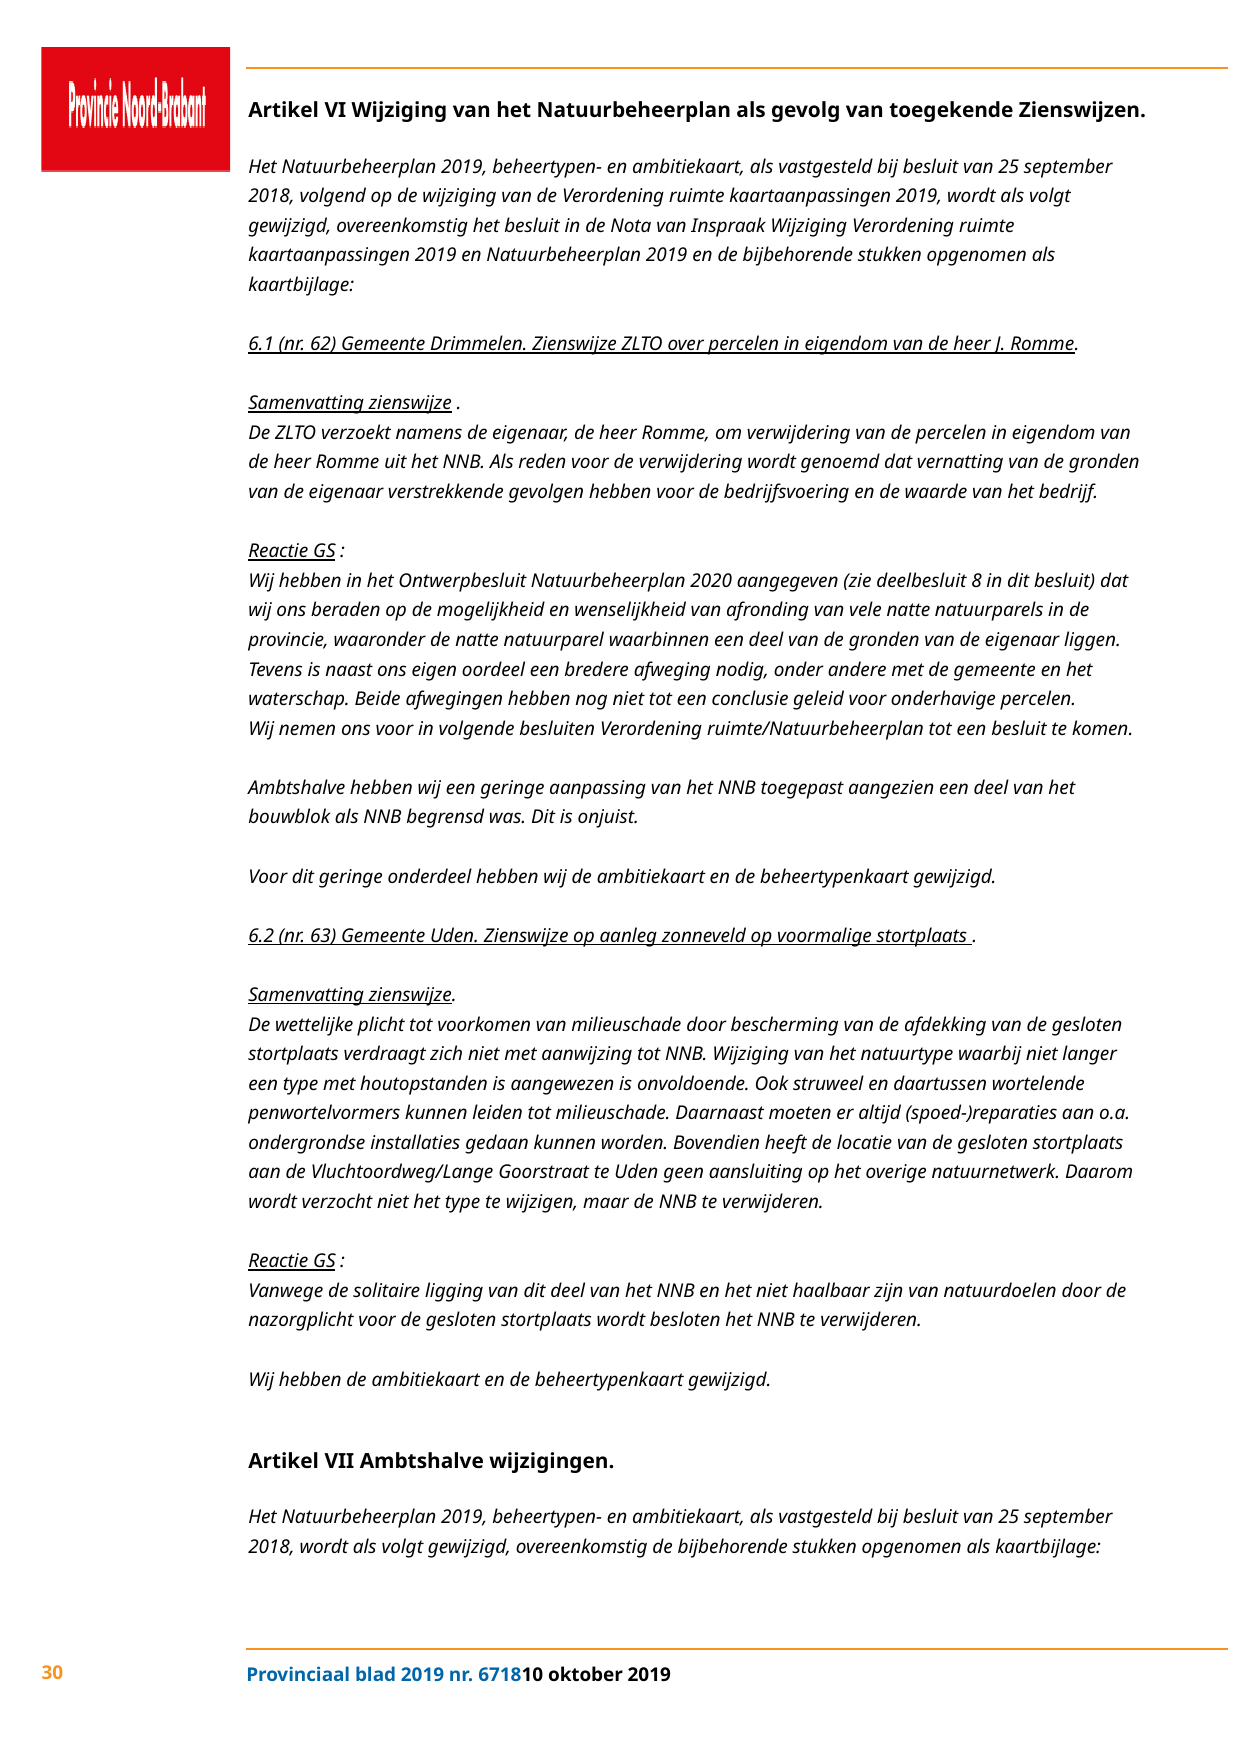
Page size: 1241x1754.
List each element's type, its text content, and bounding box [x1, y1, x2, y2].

text Wij nemen ons voor in volgende besluiten Verordening ruimte/Natuurbeheerplan tot een besluit te komen. [248, 715, 1152, 741]
text Samenvatting zienswijze. [248, 981, 1152, 1007]
text Samenvatting zienswijze . [248, 389, 1152, 415]
text Reactie GS : [248, 1247, 1152, 1273]
text Vanwege de solitaire ligging van dit deel van het NNB en het niet haalbaar zijn van natuurdoelen door de nazorgplicht voor de gesloten stortplaats wordt besloten het NNB te verwijderen. [248, 1277, 1152, 1332]
text Het Natuurbeheerplan 2019, beheertypen- en ambitiekaart, als vastgesteld bij besluit van 25 september 2018, volgend op de wijziging van de Verordening ruimte kaartaanpassingen 2019, wordt als volgt gewijzigd, overeenkomstig het besluit in de Nota van Inspraak Wijziging Verordening ruimte kaartaanpassingen 2019 en Natuurbeheerplan 2019 en de bijbehorende stukken opgenomen als kaartbijlage: [248, 153, 1152, 297]
text Voor dit geringe onderdeel hebben wij de ambitiekaart en de beheertypenkaart gewijzigd. [248, 863, 1152, 888]
picture [41, 47, 231, 172]
text 6.1 (nr. 62) Gemeente Drimmelen. Zienswijze ZLTO over percelen in eigendom van de heer J. Romme. [248, 330, 1152, 356]
text De wettelijke plicht tot voorkomen van milieuschade door bescherming van de afdekking van de gesloten stortplaats verdraagt zich niet met aanwijzing tot NNB. Wijziging van het natuurtype waarbij niet langer een type met houtopstanden is aangewezen is onvoldoende. Ook struweel en daartussen wortelende penwortelvormers kunnen leiden tot milieuschade. Daarnaast moeten er altijd (spoed-)reparaties aan o.a. ondergrondse installaties gedaan kunnen worden. Bovendien heeft de locatie van de gesloten stortplaats aan de Vluchtoordweg/Lange Goorstraat te Uden geen aansluiting op het overige natuurnetwerk. Daarom wordt verzocht niet het type te wijzigen, maar de NNB te verwijderen. [248, 1011, 1152, 1214]
text Artikel VI Wijziging van het Natuurbeheerplan als gevolg van toegekende Zienswijzen. [248, 95, 1152, 123]
text 6.2 (nr. 63) Gemeente Uden. Zienswijze op aanleg zonneveld op voormalige stortplaats . [248, 922, 1152, 948]
text De ZLTO verzoekt namens de eigenaar, de heer Romme, om verwijdering van de percelen in eigendom van de heer Romme uit het NNB. Als reden voor de verwijdering wordt genoemd dat vernatting van de gronden van de eigenaar verstrekkende gevolgen hebben voor de bedrijfsvoering en de waarde van het bedrijf. [248, 419, 1152, 504]
text Het Natuurbeheerplan 2019, beheertypen- en ambitiekaart, als vastgesteld bij besluit van 25 september 2018, wordt als volgt gewijzigd, overeenkomstig de bijbehorende stukken opgenomen als kaartbijlage: [248, 1504, 1152, 1559]
text Artikel VII Ambtshalve wijzigingen. [248, 1446, 1152, 1474]
text Reactie GS : [248, 537, 1152, 563]
text Ambtshalve hebben wij een geringe aanpassing van het NNB toegepast aangezien een deel van het bouwblok als NNB begrensd was. Dit is onjuist. [248, 774, 1152, 829]
text Wij hebben in het Ontwerpbesluit Natuurbeheerplan 2020 aangegeven (zie deelbesluit 8 in dit besluit) dat wij ons beraden op de mogelijkheid en wenselijkheid van afronding van vele natte natuurparels in de provincie, waaronder de natte natuurparel waarbinnen een deel van de gronden van de eigenaar liggen. [248, 567, 1152, 652]
text Wij hebben de ambitiekaart en de beheertypenkaart gewijzigd. [248, 1366, 1152, 1391]
text Tevens is naast ons eigen oordeel een bredere afweging nodig, onder andere met de gemeente en het waterschap. Beide afwegingen hebben nog niet tot een conclusie geleid voor onderhavige percelen. [248, 656, 1152, 711]
